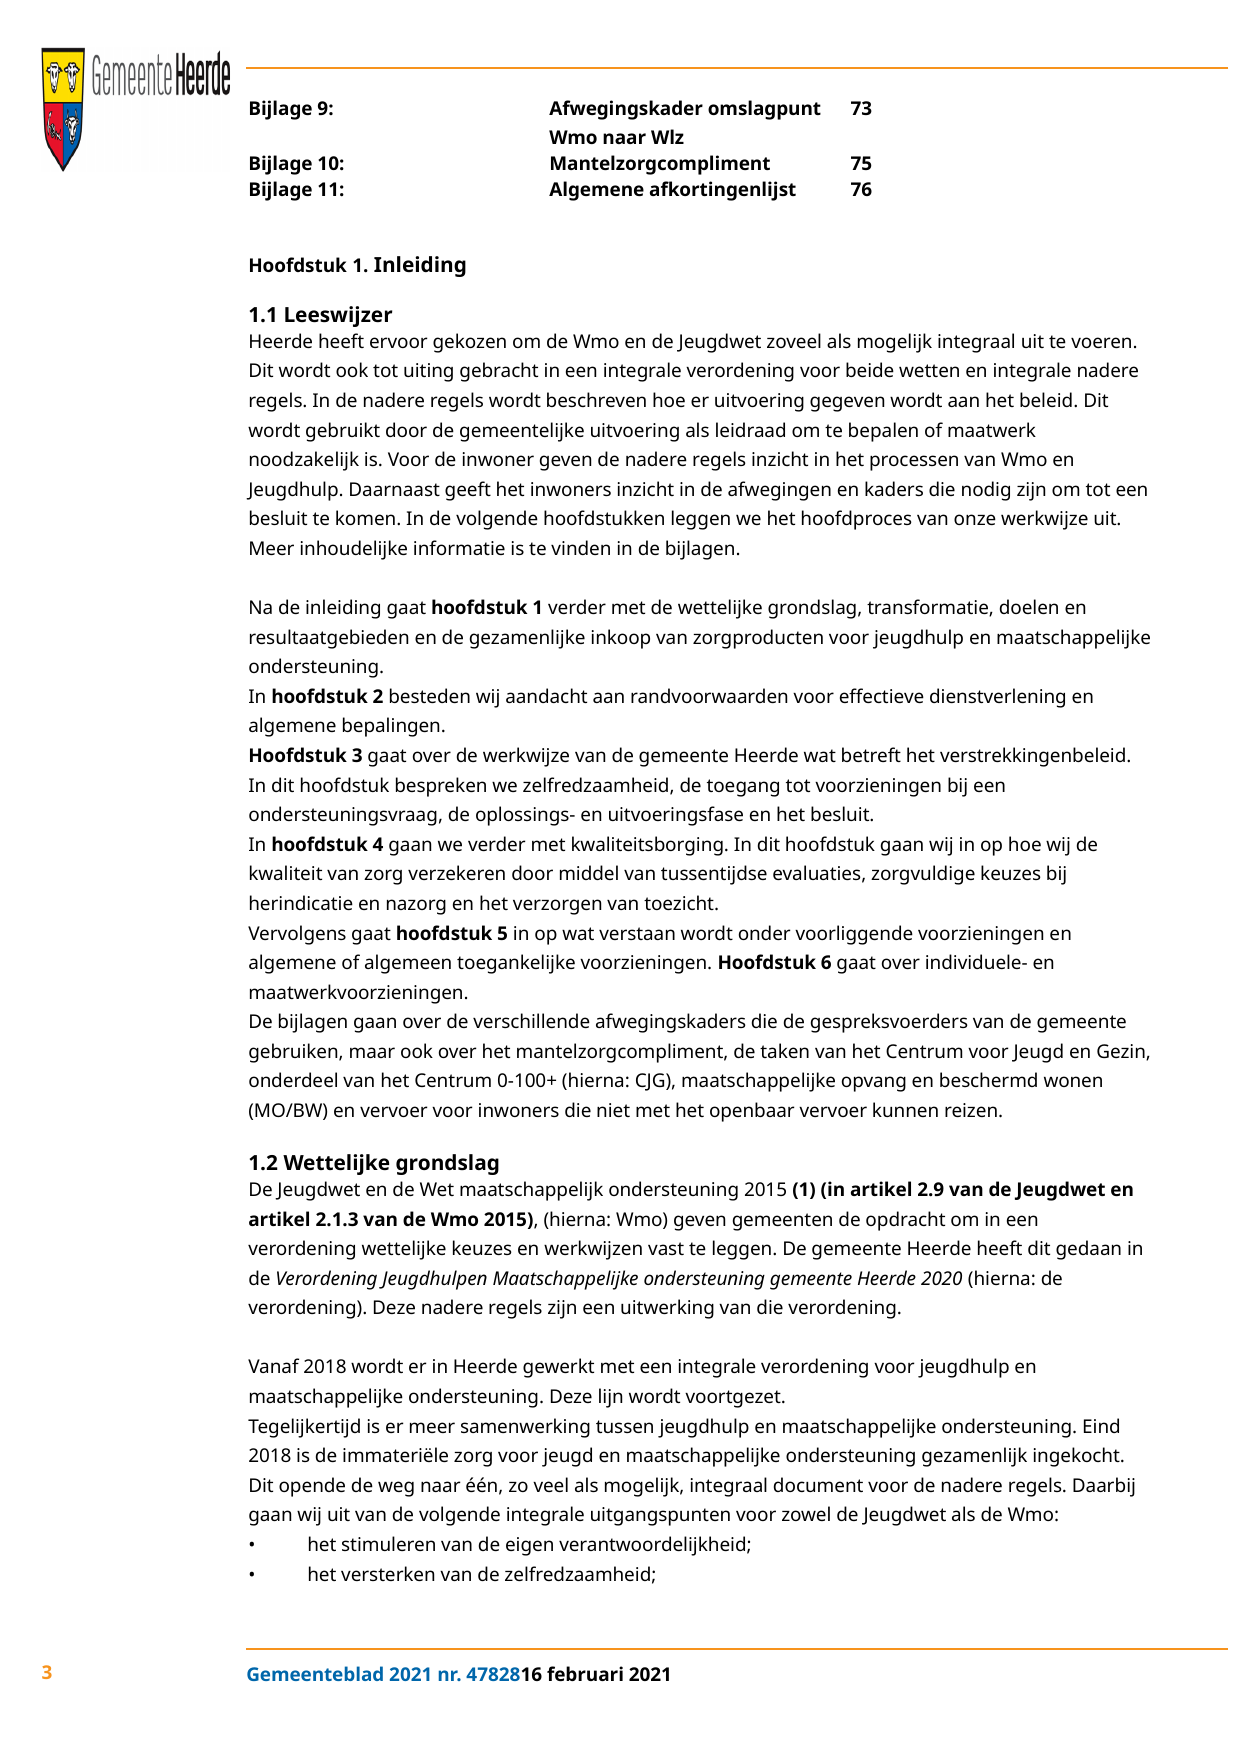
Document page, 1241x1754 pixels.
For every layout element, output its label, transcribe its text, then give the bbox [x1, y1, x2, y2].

table_cell 75 [850, 150, 1152, 176]
list het stimuleren van de eigen verantwoordelijkheid; [248, 1531, 1152, 1557]
text De bijlagen gaan over de verschillende afwegingskaders die de gespreksvoerders van de gemeente gebruiken, maar ook over het mantelzorgcompliment, de taken van het Centrum voor Jeugd en Gezin, onderdeel van het Centrum 0-100+ (hierna: CJG), maatschappelijke opvang en beschermd wonen (MO/BW) en vervoer voor inwoners die niet met het openbaar vervoer kunnen reizen. [248, 1008, 1152, 1123]
text Heerde heeft ervoor gekozen om de Wmo en de Jeugdwet zoveel als mogelijk integraal uit te voeren. Dit wordt ook tot uiting gebracht in een integrale verordening voor beide wetten en integrale nadere regels. In de nadere regels wordt beschreven hoe er uitvoering gegeven wordt aan het beleid. Dit wordt gebruikt door de gemeentelijke uitvoering als leidraad om te bepalen of maatwerk noodzakelijk is. Voor de inwoner geven de nadere regels inzicht in het processen van Wmo en Jeugdhulp. Daarnaast geeft het inwoners inzicht in de afwegingen en kaders die nodig zijn om tot een besluit te komen. In de volgende hoofdstukken leggen we het hoofdproces van onze werkwijze uit. Meer inhoudelijke informatie is te vinden in de bijlagen. [248, 328, 1152, 561]
text Hoofdstuk 1. Inleiding [248, 250, 1152, 279]
table_cell Bijlage 11: [248, 176, 549, 202]
text Hoofdstuk 3 gaat over de werkwijze van de gemeente Heerde wat betreft het verstrekkingenbeleid. In dit hoofdstuk bespreken we zelfredzaamheid, de toegang tot voorzieningen bij een ondersteuningsvraag, de oplossings- en uitvoeringsfase en het besluit. [248, 742, 1152, 827]
text De Jeugdwet en de Wet maatschappelijk ondersteuning 2015 (1) (in artikel 2.9 van de Jeugdwet en artikel 2.1.3 van de Wmo 2015), (hierna: Wmo) geven gemeenten de opdracht om in een verordening wettelijke keuzes en werkwijzen vast te leggen. De gemeente Heerde heeft dit gedaan in de Verordening Jeugdhulpen Maatschappelijke ondersteuning gemeente Heerde 2020 (hierna: de verordening). Deze nadere regels zijn een uitwerking van die verordening. [248, 1176, 1152, 1320]
table_cell Algemene afkortingenlijst [549, 176, 850, 202]
picture [41, 47, 231, 172]
text 1.2 Wettelijke grondslag [248, 1148, 1152, 1176]
text Vervolgens gaat hoofdstuk 5 in op wat verstaan wordt onder voorliggende voorzieningen en algemene of algemeen toegankelijke voorzieningen. Hoofdstuk 6 gaat over individuele- en maatwerkvoorzieningen. [248, 920, 1152, 1005]
table_cell Mantelzorgcompliment [549, 150, 850, 176]
text Na de inleiding gaat hoofdstuk 1 verder met de wettelijke grondslag, transformatie, doelen en resultaatgebieden en de gezamenlijke inkoop van zorgproducten voor jeugdhulp en maatschappelijke ondersteuning. [248, 594, 1152, 679]
list het versterken van de zelfredzaamheid; [248, 1561, 1152, 1586]
table_cell 76 [850, 176, 1152, 202]
table_cell Bijlage 9: [248, 95, 549, 150]
text In hoofdstuk 2 besteden wij aandacht aan randvoorwaarden voor effectieve dienstverlening en algemene bepalingen. [248, 683, 1152, 738]
table_cell Afwegingskader omslagpunt Wmo naar Wlz [549, 95, 850, 150]
text 1.1 Leeswijzer [248, 300, 1152, 328]
text Tegelijkertijd is er meer samenwerking tussen jeugdhulp en maatschappelijke ondersteuning. Eind 2018 is de immateriële zorg voor jeugd en maatschappelijke ondersteuning gezamenlijk ingekocht. Dit opende de weg naar één, zo veel als mogelijk, integraal document voor de nadere regels. Daarbij gaan wij uit van de volgende integrale uitgangspunten voor zowel de Jeugdwet als de Wmo: [248, 1413, 1152, 1527]
text Vanaf 2018 wordt er in Heerde gewerkt met een integrale verordening voor jeugdhulp en maatschappelijke ondersteuning. Deze lijn wordt voortgezet. [248, 1354, 1152, 1409]
table_cell Bijlage 10: [248, 150, 549, 176]
table_cell 73 [850, 95, 1152, 150]
text In hoofdstuk 4 gaan we verder met kwaliteitsborging. In dit hoofdstuk gaan wij in op hoe wij de kwaliteit van zorg verzekeren door middel van tussentijdse evaluaties, zorgvuldige keuzes bij herindicatie en nazorg en het verzorgen van toezicht. [248, 831, 1152, 916]
